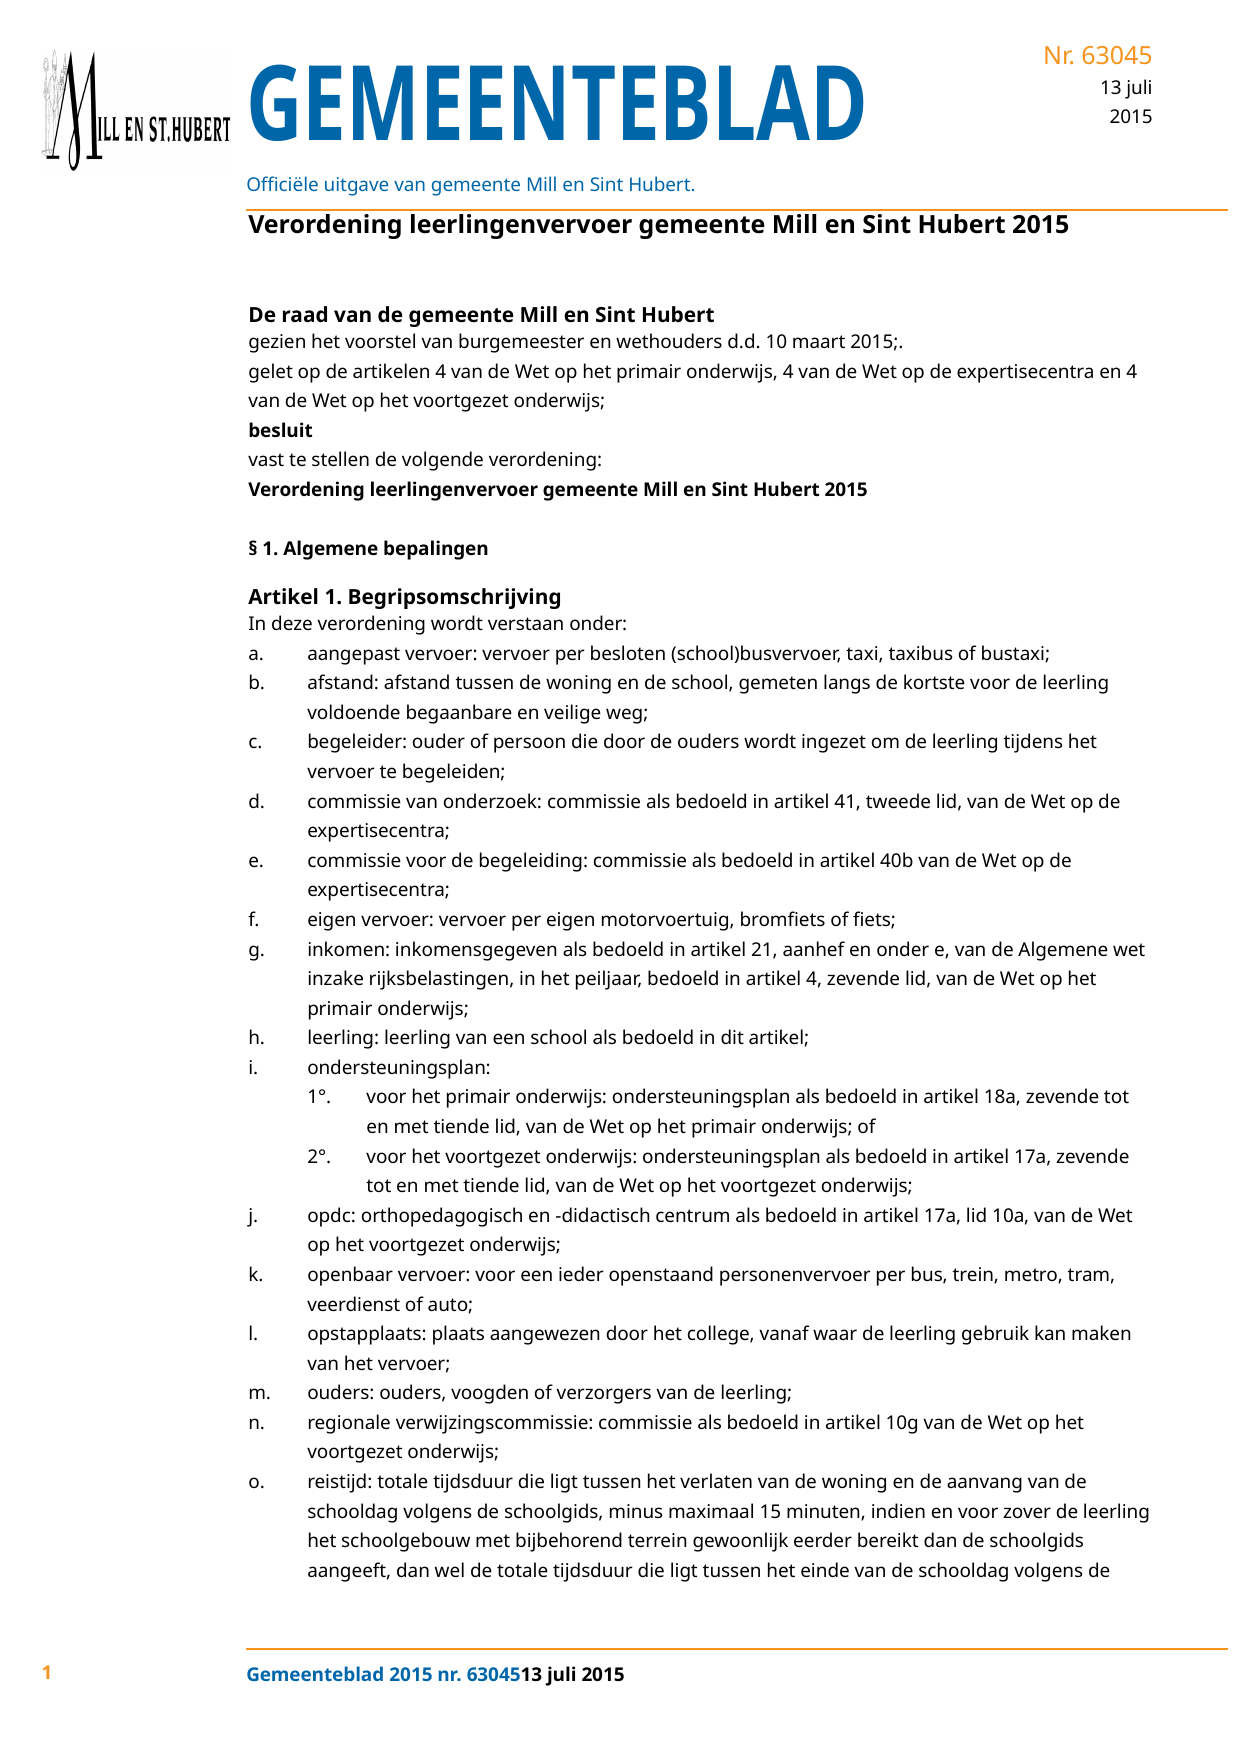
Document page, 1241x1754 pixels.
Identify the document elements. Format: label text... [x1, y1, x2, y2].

text besluit [248, 417, 1152, 443]
list leerling: leerling van een school als bedoeld in dit artikel; [248, 1024, 1152, 1050]
text Artikel 1. Begripsomschrijving [248, 582, 1152, 610]
picture [41, 47, 231, 172]
list voor het voortgezet onderwijs: ondersteuningsplan als bedoeld in artikel 17a, zevende tot en met tiende lid, van de Wet op het voortgezet onderwijs; [307, 1143, 1152, 1198]
list ondersteuningsplan: [248, 1054, 1152, 1080]
list eigen vervoer: vervoer per eigen motorvoertuig, bromfiets of fiets; [248, 906, 1152, 932]
text vast te stellen de volgende verordening: [248, 447, 1152, 472]
list ouders: ouders, voogden of verzorgers van de leerling; [248, 1379, 1152, 1405]
list regionale verwijzingscommissie: commissie als bedoeld in artikel 10g van de Wet op het voortgezet onderwijs; [248, 1409, 1152, 1464]
list commissie voor de begeleiding: commissie als bedoeld in artikel 40b van de Wet op de expertisecentra; [248, 847, 1152, 902]
text gezien het voorstel van burgemeester en wethouders d.d. 10 maart 2015;. [248, 328, 1152, 354]
list begeleider: ouder of persoon die door de ouders wordt ingezet om de leerling tijdens het vervoer te begeleiden; [248, 729, 1152, 784]
list voor het primair onderwijs: ondersteuningsplan als bedoeld in artikel 18a, zevende tot en met tiende lid, van de Wet op het primair onderwijs; of [307, 1084, 1152, 1139]
list inkomen: inkomensgegeven als bedoeld in artikel 21, aanhef en onder e, van de Algemene wet inzake rijksbelastingen, in het peiljaar, bedoeld in artikel 4, zevende lid, van de Wet op het primair onderwijs; [248, 936, 1152, 1021]
list afstand: afstand tussen de woning en de school, gemeten langs de kortste voor de leerling voldoende begaanbare en veilige weg; [248, 669, 1152, 725]
text Verordening leerlingenvervoer gemeente Mill en Sint Hubert 2015 [248, 211, 1152, 241]
list opdc: orthopedagogisch en -didactisch centrum als bedoeld in artikel 17a, lid 10a, van de Wet op het voortgezet onderwijs; [248, 1202, 1152, 1257]
list aangepast vervoer: vervoer per besloten (school)busvervoer, taxi, taxibus of bustaxi; [248, 640, 1152, 666]
text In deze verordening wordt verstaan onder: [248, 610, 1152, 636]
list opstapplaats: plaats aangewezen door het college, vanaf waar de leerling gebruik kan maken van het vervoer; [248, 1320, 1152, 1376]
text gelet op de artikelen 4 van de Wet op het primair onderwijs, 4 van de Wet op de expertisecentra en 4 van de Wet op het voortgezet onderwijs; [248, 358, 1152, 413]
list openbaar vervoer: voor een ieder openstaand personenvervoer per bus, trein, metro, tram, veerdienst of auto; [248, 1261, 1152, 1317]
text Verordening leerlingenvervoer gemeente Mill en Sint Hubert 2015 [248, 476, 1152, 502]
text De raad van de gemeente Mill en Sint Hubert [248, 300, 1152, 328]
list commissie van onderzoek: commissie als bedoeld in artikel 41, tweede lid, van de Wet op de expertisecentra; [248, 788, 1152, 843]
list reistijd: totale tijdsduur die ligt tussen het verlaten van de woning en de aanvang van de schooldag volgens de schoolgids, minus maximaal 15 minuten, indien en voor zover de leerling het schoolgebouw met bijbehorend terrein gewoonlijk eerder bereikt dan de schoolgids aangeeft, dan wel de totale tijdsduur die ligt tussen het einde van de schooldag volgens de [248, 1468, 1152, 1583]
text § 1. Algemene bepalingen [248, 535, 1152, 561]
